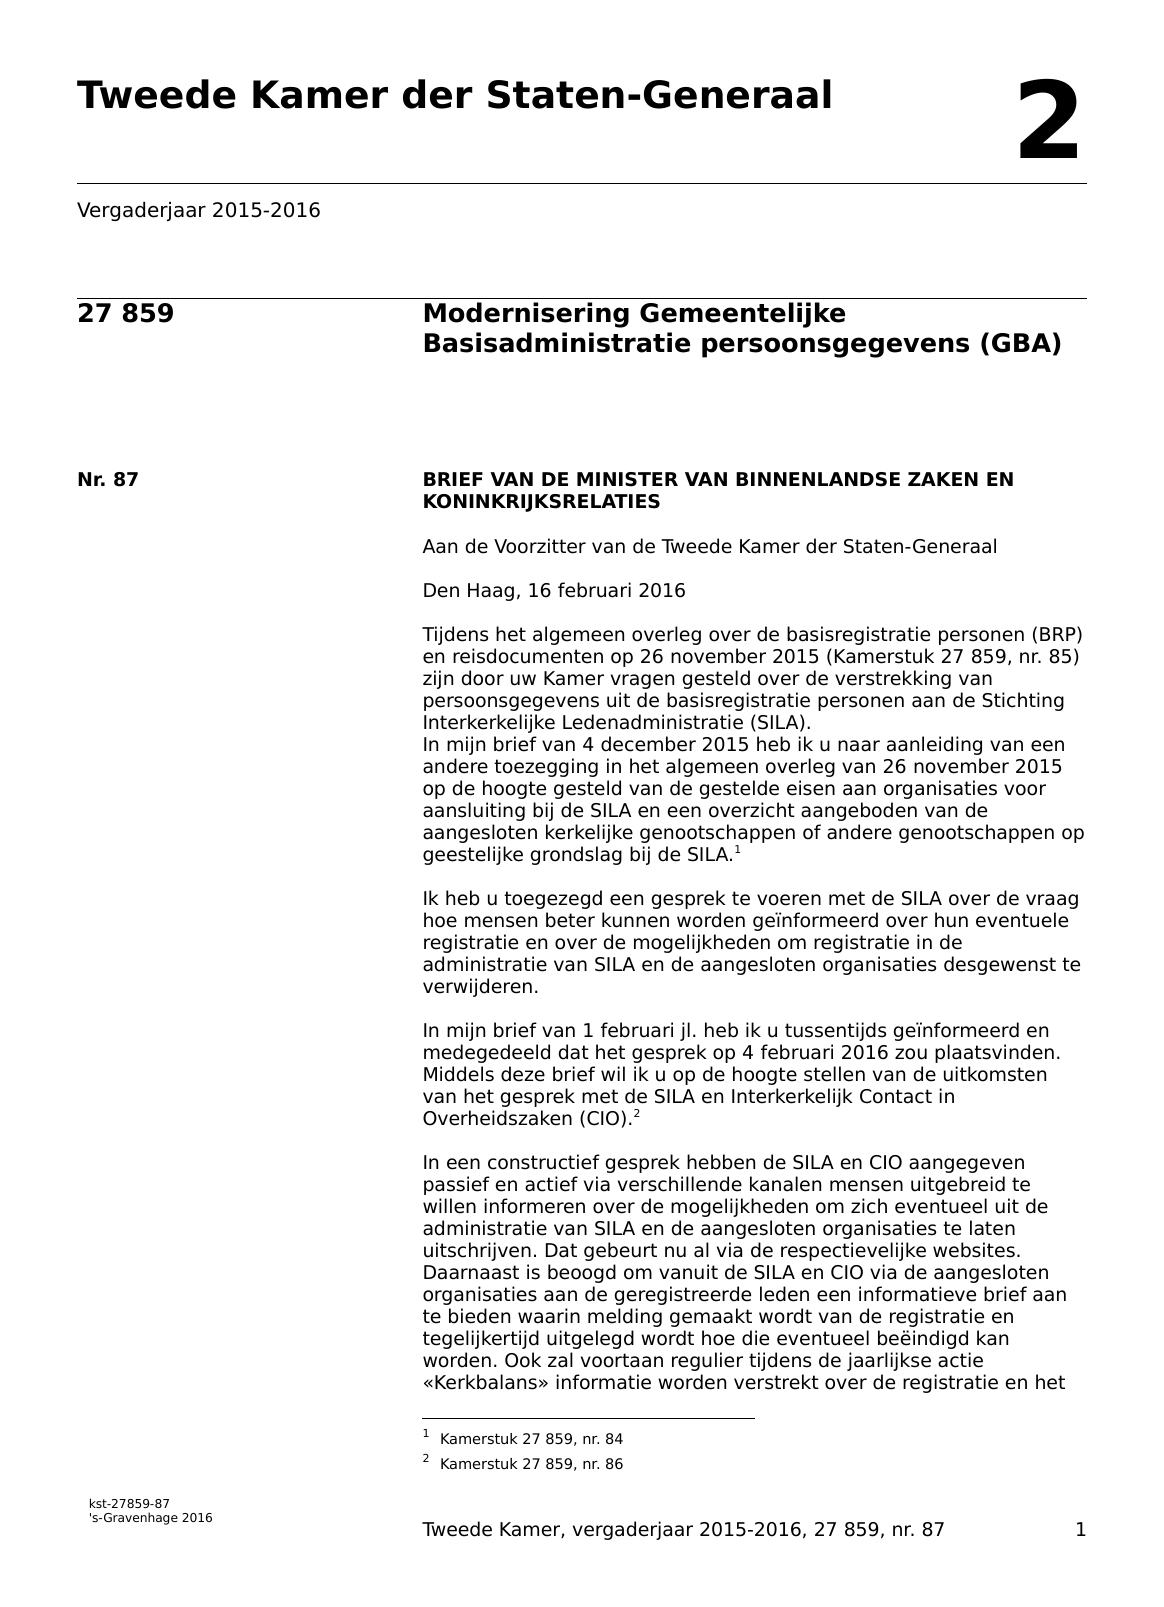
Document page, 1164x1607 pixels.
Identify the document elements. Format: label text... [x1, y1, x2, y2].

table_cell Vergaderjaar 2015-2016 [77, 184, 1087, 298]
text Kamerstuk 27 859, nr. 84 [422, 1427, 1087, 1449]
subtitle Nr. 87 BRIEF VAN DE MINISTER VAN BINNENLANDSE ZAKEN EN KONINKRIJKSRELATIES [77, 469, 1087, 513]
subtitle 27 859 Modernisering Gemeentelijke Basisadministratie persoonsgegevens (GBA) [77, 299, 1087, 358]
table_header Tweede Kamer der Staten-Generaal [77, 59, 886, 183]
text Ik heb u toegezegd een gesprek te voeren met de SILA over de vraag hoe mensen beter kunnen worden geïnformeerd over hun eventuele registratie en over de mogelijkheden om registratie in de administratie van SILA en de aangesloten organisaties desgewenst te verwijderen. [422, 888, 1087, 998]
text Aan de Voorzitter van de Tweede Kamer der Staten-Generaal [422, 536, 1087, 557]
text In een constructief gesprek hebben de SILA en CIO aangegeven passief en actief via verschillende kanalen mensen uitgebreid te willen informeren over de mogelijkheden om zich eventueel uit de administratie van SILA en de aangesloten organisaties te laten uitschrijven. Dat gebeurt nu al via de respectievelijke websites. Daarnaast is beoogd om vanuit de SILA en CIO via de aangesloten organisaties aan de geregistreerde leden een informatieve brief aan te bieden waarin melding gemaakt wordt van de registratie en tegelijkertijd uitgelegd wordt hoe die eventueel beëindigd kan worden. Ook zal voortaan regulier tijdens de jaarlijkse actie «Kerkbalans» informatie worden verstrekt over de registratie en het [422, 1152, 1087, 1394]
text In mijn brief van 4 december 2015 heb ik u naar aanleiding van een andere toezegging in het algemeen overleg van 26 november 2015 op de hoogte gesteld van de gestelde eisen aan organisaties voor aansluiting bij de SILA en een overzicht aangeboden van de aangesloten kerkelijke genootschappen of andere genootschappen op geestelijke grondslag bij de SILA. [422, 734, 1087, 866]
table_header 2 [886, 59, 1087, 183]
text 's-Gravenhage 2016 [88, 1511, 323, 1525]
text Tijdens het algemeen overleg over de basisregistratie personen (BRP) en reisdocumenten op 26 november 2015 (Kamerstuk 27 859, nr. 85) zijn door uw Kamer vragen gesteld over de verstrekking van persoonsgegevens uit de basisregistratie personen aan de Stichting Interkerkelijke Ledenadministratie (SILA). [422, 624, 1087, 734]
text Kamerstuk 27 859, nr. 86 [422, 1452, 1087, 1474]
text kst-27859-87 [88, 1497, 323, 1511]
text Den Haag, 16 februari 2016 [422, 580, 1087, 602]
text In mijn brief van 1 februari jl. heb ik u tussentijds geïnformeerd en medegedeeld dat het gesprek op 4 februari 2016 zou plaatsvinden. Middels deze brief wil ik u op de hoogte stellen van de uitkomsten van het gesprek met de SILA en Interkerkelijk Contact in Overheidszaken (CIO). [422, 1020, 1087, 1130]
